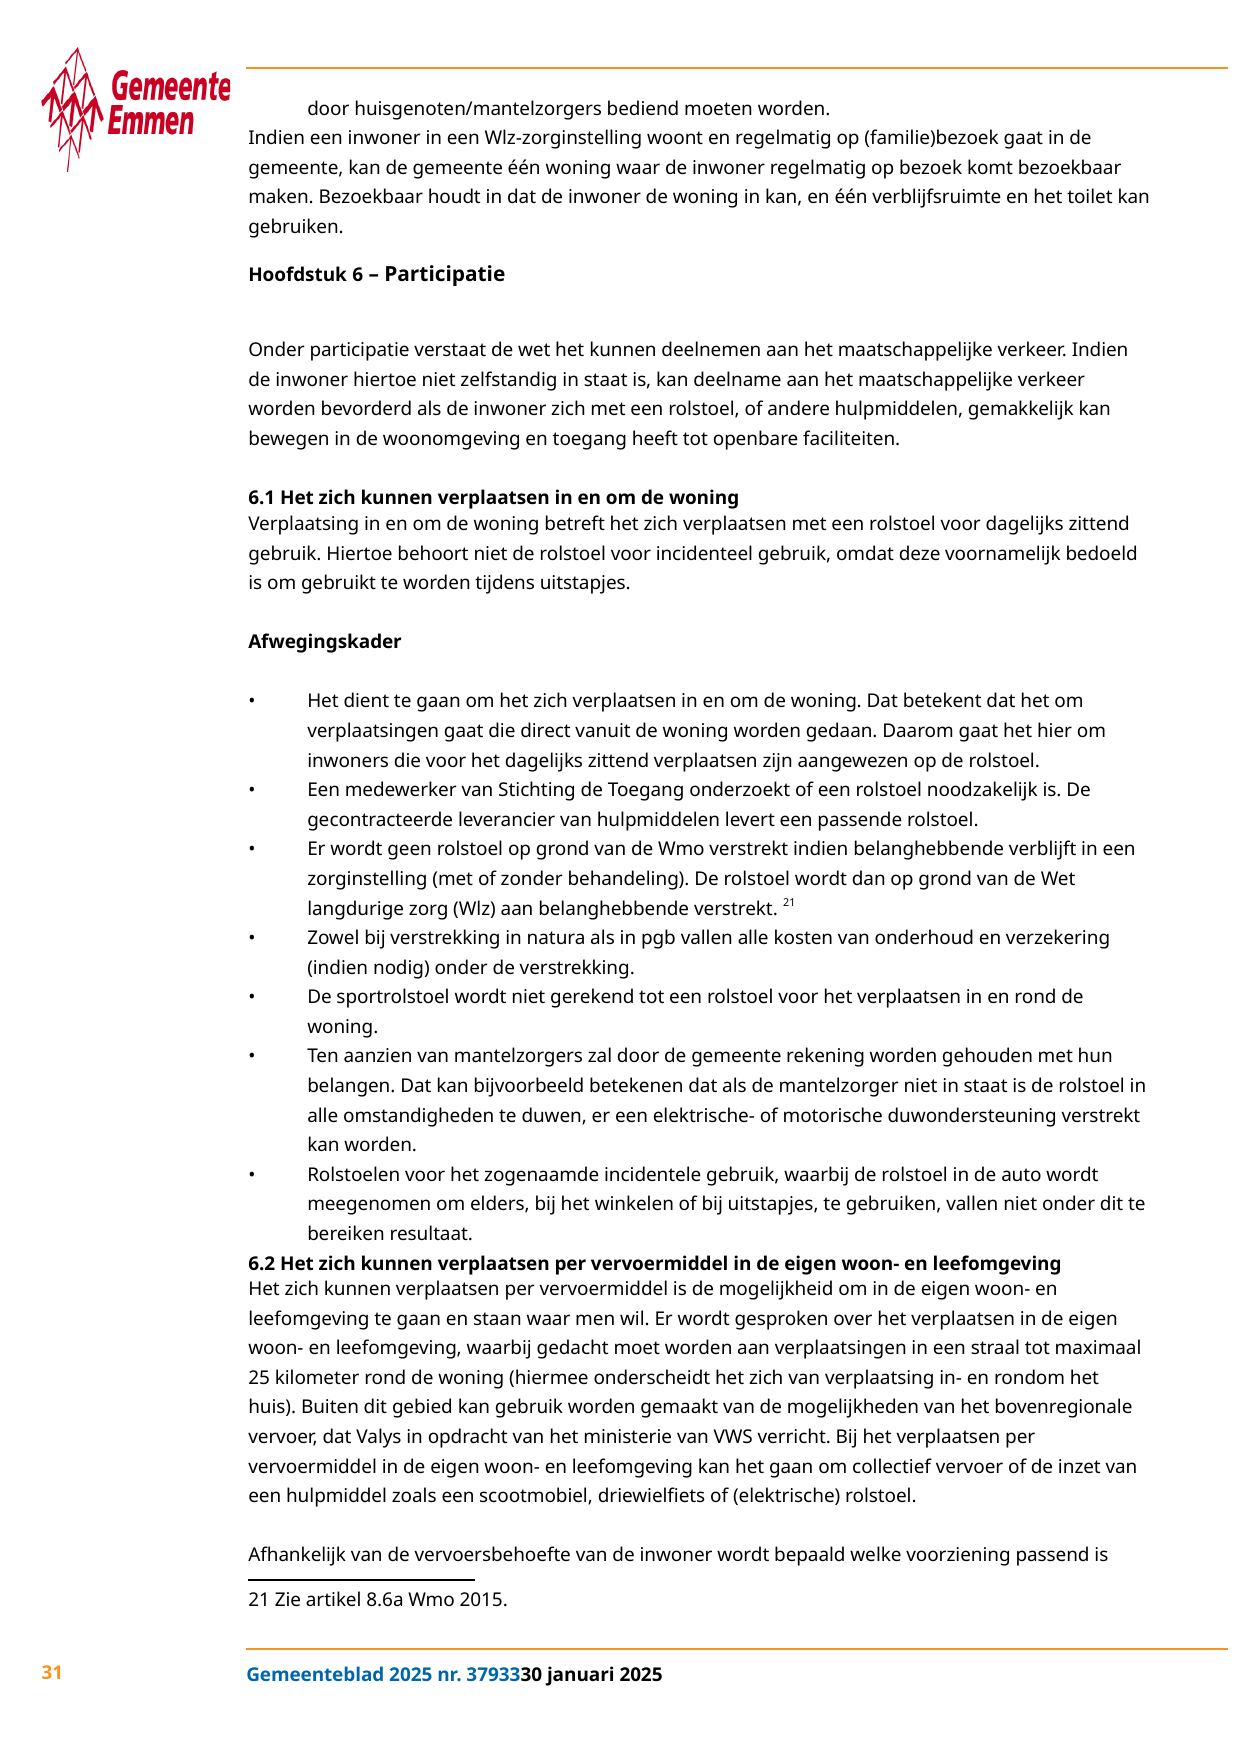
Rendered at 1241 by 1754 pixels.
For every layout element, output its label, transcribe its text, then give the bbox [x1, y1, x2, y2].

list Zie artikel 8.6a Wmo 2015. [248, 1586, 1152, 1612]
list De sportrolstoel wordt niet gerekend tot een rolstoel voor het verplaatsen in en rond de woning. [248, 983, 1152, 1039]
list Het dient te gaan om het zich verplaatsen in en om de woning. Dat betekent dat het om verplaatsingen gaat die direct vanuit de woning worden gedaan. Daarom gaat het hier om inwoners die voor het dagelijks zittend verplaatsen zijn aangewezen op de rolstoel. [248, 688, 1152, 772]
list Er wordt geen rolstoel op grond van de Wmo verstrekt indien belanghebbende verblijft in een zorginstelling (met of zonder behandeling). De rolstoel wordt dan op grond van de Wet langdurige zorg (Wlz) aan belanghebbende verstrekt. [248, 836, 1152, 920]
list Een medewerker van Stichting de Toegang onderzoekt of een rolstoel noodzakelijk is. De gecontracteerde leverancier van hulpmiddelen levert een passende rolstoel. [248, 776, 1152, 832]
list Rolstoelen voor het zogenaamde incidentele gebruik, waarbij de rolstoel in de auto wordt meegenomen om elders, bij het winkelen of bij uitstapjes, te gebruiken, vallen niet onder dit te bereiken resultaat. [248, 1161, 1152, 1246]
text Het zich kunnen verplaatsen per vervoermiddel is de mogelijkheid om in de eigen woon- en leefomgeving te gaan en staan waar men wil. Er wordt gesproken over het verplaatsen in de eigen woon- en leefomgeving, waarbij gedacht moet worden aan verplaatsingen in een straal tot maximaal 25 kilometer rond de woning (hiermee onderscheidt het zich van verplaatsing in- en rondom het huis). Buiten dit gebied kan gebruik worden gemaakt van de mogelijkheden van het bovenregionale vervoer, dat Valys in opdracht van het ministerie van VWS verricht. Bij het verplaatsen per vervoermiddel in de eigen woon- en leefomgeving kan het gaan om collectief vervoer of de inzet van een hulpmiddel zoals een scootmobiel, driewielfiets of (elektrische) rolstoel. [248, 1275, 1152, 1508]
list Zowel bij verstrekking in natura als in pgb vallen alle kosten van onderhoud en verzekering (indien nodig) onder de verstrekking. [248, 924, 1152, 979]
text 6.2 Het zich kunnen verplaatsen per vervoermiddel in de eigen woon- en leefomgeving [248, 1250, 1152, 1275]
text Afwegingskader [248, 628, 1152, 654]
text Verplaatsing in en om de woning betreft het zich verplaatsen met een rolstoel voor dagelijks zittend gebruik. Hiertoe behoort niet de rolstoel voor incidenteel gebruik, omdat deze voornamelijk bedoeld is om gebruikt te worden tijdens uitstapjes. [248, 510, 1152, 595]
text Indien een inwoner in een Wlz-zorginstelling woont en regelmatig op (familie)bezoek gaat in de gemeente, kan de gemeente één woning waar de inwoner regelmatig op bezoek komt bezoekbaar maken. Bezoekbaar houdt in dat de inwoner de woning in kan, en één verblijfsruimte en het toilet kan gebruiken. [248, 124, 1152, 239]
picture [41, 47, 231, 172]
list Ten aanzien van mantelzorgers zal door de gemeente rekening worden gehouden met hun belangen. Dat kan bijvoorbeeld betekenen dat als de mantelzorger niet in staat is de rolstoel in alle omstandigheden te duwen, er een elektrische- of motorische duwondersteuning verstrekt kan worden. [248, 1043, 1152, 1157]
text Hoofdstuk 6 – Participatie [248, 259, 1152, 287]
text Afhankelijk van de vervoersbehoefte van de inwoner wordt bepaald welke voorziening passend is [248, 1542, 1152, 1567]
text Onder participatie verstaat de wet het kunnen deelnemen aan het maatschappelijke verkeer. Indien de inwoner hiertoe niet zelfstandig in staat is, kan deelname aan het maatschappelijke verkeer worden bevorderd als de inwoner zich met een rolstoel, of andere hulpmiddelen, gemakkelijk kan bewegen in de woonomgeving en toegang heeft tot openbare faciliteiten. [248, 336, 1152, 451]
text 6.1 Het zich kunnen verplaatsen in en om de woning [248, 484, 1152, 510]
list door huisgenoten/mantelzorgers bediend moeten worden. [248, 95, 1152, 121]
